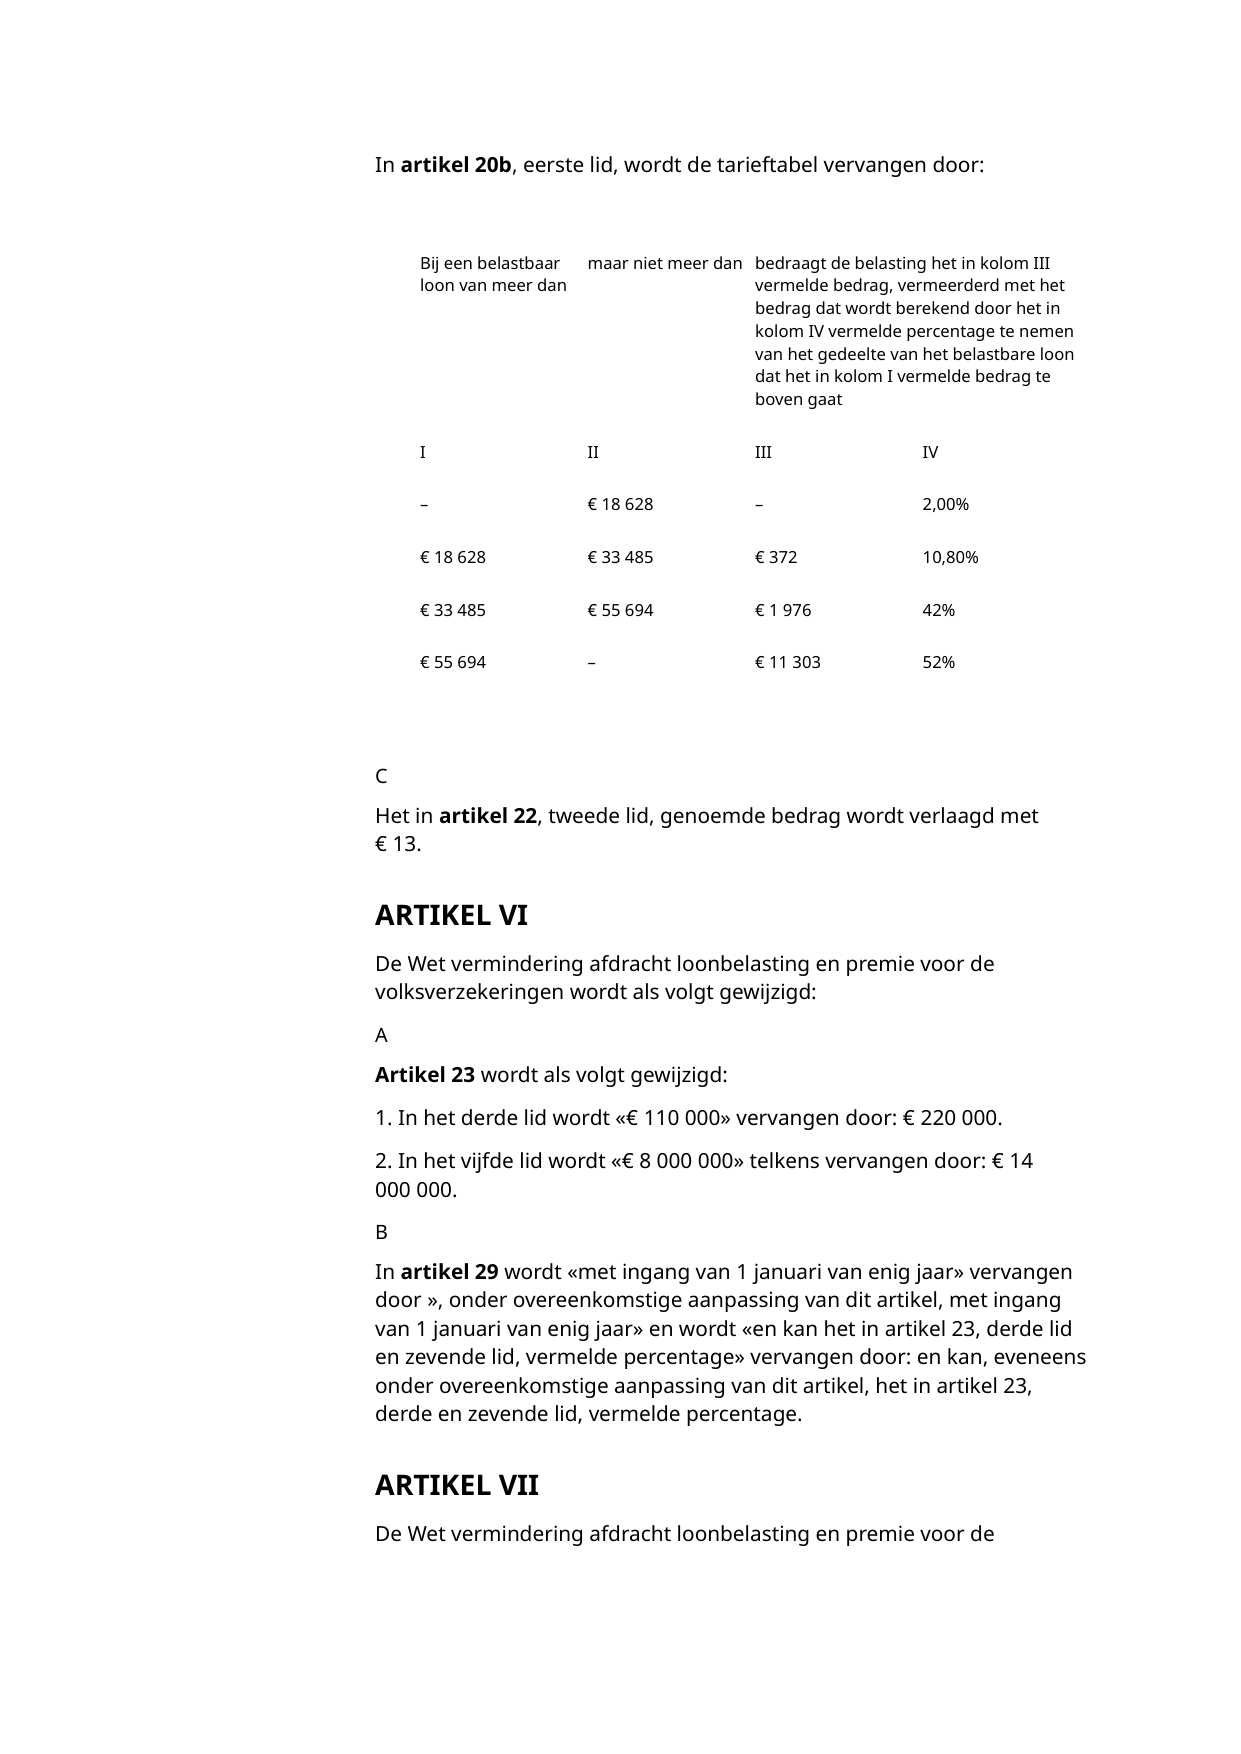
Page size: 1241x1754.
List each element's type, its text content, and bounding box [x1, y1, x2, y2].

table_cell € 33 485 [588, 546, 755, 598]
table_cell 2,00% [923, 493, 1090, 546]
table_cell € 1 976 [755, 599, 922, 651]
table_cell € 18 628 [588, 493, 755, 546]
table_header bedraagt de belasting het in kolom III vermelde bedrag, vermeerderd met het bedrag dat wordt berekend door het in kolom IV vermelde percentage te nemen van het gedeelte van het belastbare loon dat het in kolom I vermelde bedrag te boven gaat [755, 251, 1090, 440]
table_cell 52% [923, 651, 1090, 704]
text B [375, 1218, 1090, 1245]
table_cell II [588, 440, 755, 493]
table_cell III [755, 440, 922, 493]
table_cell – [755, 493, 922, 546]
table_header Bij een belastbaar loon van meer dan [420, 251, 587, 440]
text De Wet vermindering afdracht loonbelasting en premie voor de volksverzekeringen wordt als volgt gewijzigd: [375, 949, 1090, 1006]
text In artikel 20b, eerste lid, wordt de tarieftabel vervangen door: [375, 150, 1090, 178]
table_cell € 55 694 [420, 651, 587, 704]
subtitle ARTIKEL VI [375, 895, 1090, 934]
table_header maar niet meer dan [588, 251, 755, 440]
text Artikel 23 wordt als volgt gewijzigd: [375, 1060, 1090, 1088]
table_cell I [420, 440, 587, 493]
text 2. In het vijfde lid wordt «€ 8 000 000» telkens vervangen door: € 14 000 000. [375, 1147, 1090, 1203]
text De Wet vermindering afdracht loonbelasting en premie voor de [375, 1519, 1090, 1547]
table_cell – [420, 493, 587, 546]
subtitle ARTIKEL VII [375, 1465, 1090, 1504]
table_cell € 33 485 [420, 599, 587, 651]
table_cell – [588, 651, 755, 704]
table_cell 42% [923, 599, 1090, 651]
table_cell € 18 628 [420, 546, 587, 598]
table_cell € 11 303 [755, 651, 922, 704]
text C [375, 762, 1090, 789]
text In artikel 29 wordt «met ingang van 1 januari van enig jaar» vervangen door », onder overeenkomstige aanpassing van dit artikel, met ingang van 1 januari van enig jaar» en wordt «en kan het in artikel 23, derde lid en zevende lid, vermelde percentage» vervangen door: en kan, eveneens onder overeenkomstige aanpassing van dit artikel, het in artikel 23, derde en zevende lid, vermelde percentage. [375, 1257, 1090, 1428]
table_cell € 55 694 [588, 599, 755, 651]
text 1. In het derde lid wordt «€ 110 000» vervangen door: € 220 000. [375, 1103, 1090, 1132]
text Het in artikel 22, tweede lid, genoemde bedrag wordt verlaagd met € 13. [375, 801, 1090, 858]
text A [375, 1021, 1090, 1048]
table_cell € 372 [755, 546, 922, 598]
table_cell 10,80% [923, 546, 1090, 598]
table_cell IV [923, 440, 1090, 493]
